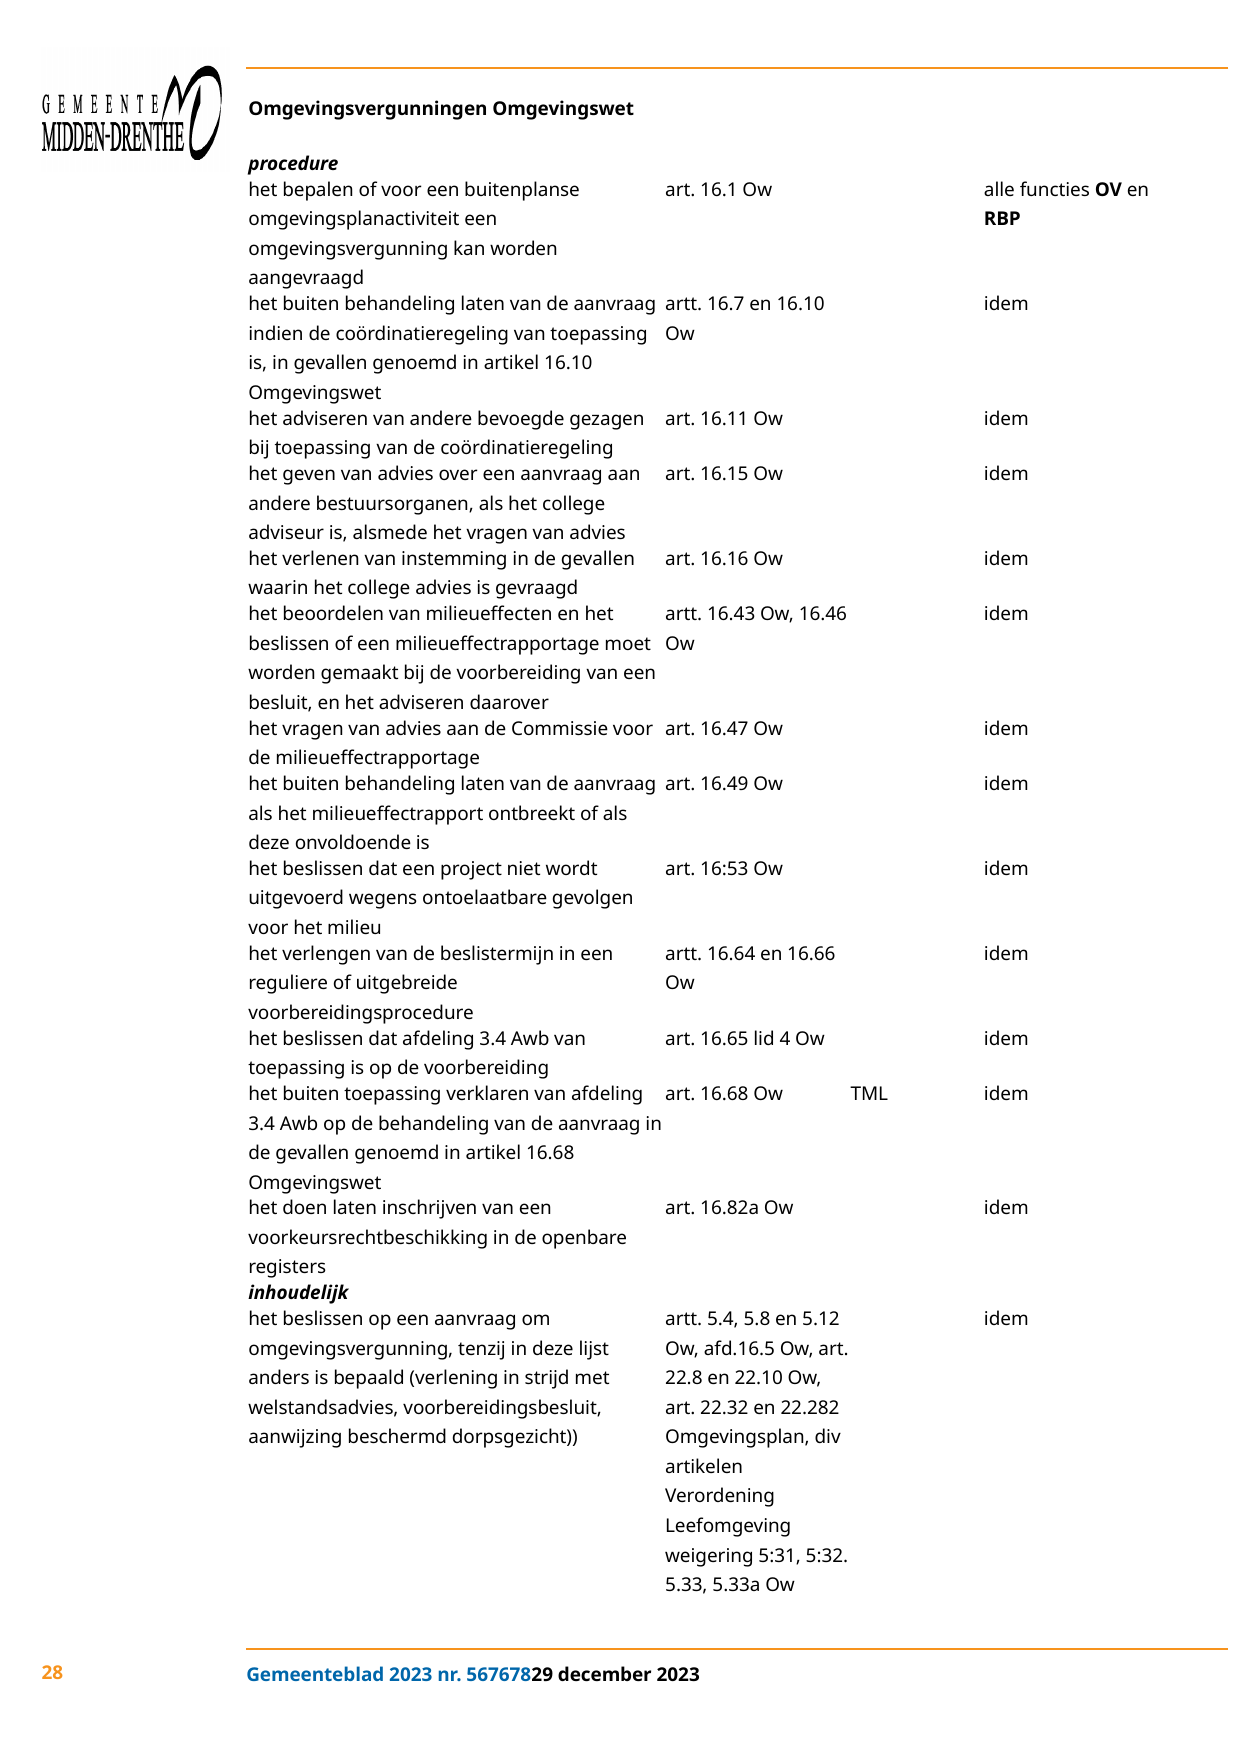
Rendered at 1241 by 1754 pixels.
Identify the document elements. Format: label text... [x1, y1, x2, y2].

table_cell art. 16.49 Ow [665, 770, 850, 855]
table_cell het adviseren van andere bevoegde gezagen bij toepassing van de coördinatieregeling [248, 405, 665, 460]
table_cell het geven van advies over een aanvraag aan andere bestuursorganen, als het college adviseur is, alsmede het vragen van advies [248, 460, 665, 545]
table_cell art. 16.11 Ow [665, 405, 850, 460]
table_cell idem [984, 545, 1152, 600]
table_cell het beslissen dat een project niet wordt uitgevoerd wegens ontoelaatbare gevolgen voor het milieu [248, 855, 665, 940]
table_cell Omgevingsvergunningen Omgevingswet [248, 95, 1152, 150]
table_cell idem [984, 715, 1152, 770]
table_cell idem [984, 855, 1152, 940]
table_cell [850, 176, 984, 290]
table_cell art. 16.47 Ow [665, 715, 850, 770]
table_cell het doen laten inschrijven van een voorkeursrechtbeschikking in de openbare registers [248, 1195, 665, 1279]
table_cell artt. 16.43 Ow, 16.46 Ow [665, 600, 850, 715]
table_cell art. 16.65 lid 4 Ow [665, 1025, 850, 1080]
table_cell procedure [248, 150, 1152, 176]
table_cell het beslissen op een aanvraag om omgevingsvergunning, tenzij in deze lijst anders is bepaald (verlening in strijd met welstandsadvies, voorbereidingsbesluit, aanwijzing beschermd dorpsgezicht)) [248, 1305, 665, 1597]
table_cell [850, 290, 984, 405]
table_cell [850, 405, 984, 460]
table_cell [850, 545, 984, 600]
table_cell artt. 16.64 en 16.66 Ow [665, 940, 850, 1025]
table_cell [850, 770, 984, 855]
table_cell TML [850, 1080, 984, 1194]
table_cell het verlengen van de beslistermijn in een reguliere of uitgebreide voorbereidingsprocedure [248, 940, 665, 1025]
table_cell artt. 16.7 en 16.10 Ow [665, 290, 850, 405]
table_cell [850, 460, 984, 545]
table_cell idem [984, 1195, 1152, 1279]
table_cell idem [984, 1305, 1152, 1597]
table_cell het beoordelen van milieueffecten en het beslissen of een milieueffectrapportage moet worden gemaakt bij de voorbereiding van een besluit, en het adviseren daarover [248, 600, 665, 715]
table_cell [850, 1305, 984, 1597]
table_cell [850, 940, 984, 1025]
table_cell idem [984, 290, 1152, 405]
table_cell idem [984, 600, 1152, 715]
table_cell art. 16:53 Ow [665, 855, 850, 940]
picture [41, 47, 231, 172]
table_cell [850, 600, 984, 715]
table_cell het vragen van advies aan de Commissie voor de milieueffectrapportage [248, 715, 665, 770]
table_cell idem [984, 770, 1152, 855]
table_cell art. 16.68 Ow [665, 1080, 850, 1194]
table_cell art. 16.16 Ow [665, 545, 850, 600]
table_cell het bepalen of voor een buitenplanse omgevingsplanactiviteit een omgevingsvergunning kan worden aangevraagd [248, 176, 665, 290]
table_cell [850, 715, 984, 770]
table_cell [850, 1195, 984, 1279]
table_cell artt. 5.4, 5.8 en 5.12 Ow, afd.16.5 Ow, art. 22.8 en 22.10 Ow, art. 22.32 en 22.282 Omgevingsplan, div artikelen Verordening Leefomgeving weigering 5:31, 5:32. 5.33, 5.33a Ow [665, 1305, 850, 1597]
table_cell art. 16.15 Ow [665, 460, 850, 545]
table_cell het buiten toepassing verklaren van afdeling 3.4 Awb op de behandeling van de aanvraag in de gevallen genoemd in artikel 16.68 Omgevingswet [248, 1080, 665, 1194]
table_cell art. 16.1 Ow [665, 176, 850, 290]
table_cell het beslissen dat afdeling 3.4 Awb van toepassing is op de voorbereiding [248, 1025, 665, 1080]
table_cell idem [984, 1025, 1152, 1080]
table_cell idem [984, 1080, 1152, 1194]
table_cell [850, 1025, 984, 1080]
table_cell het buiten behandeling laten van de aanvraag indien de coördinatieregeling van toepassing is, in gevallen genoemd in artikel 16.10 Omgevingswet [248, 290, 665, 405]
table_cell alle functies OV en RBP [984, 176, 1152, 290]
table_cell inhoudelijk [248, 1280, 1152, 1305]
table_cell het verlenen van instemming in de gevallen waarin het college advies is gevraagd [248, 545, 665, 600]
table_cell idem [984, 405, 1152, 460]
table_cell art. 16.82a Ow [665, 1195, 850, 1279]
table_cell idem [984, 940, 1152, 1025]
table_cell [850, 855, 984, 940]
table_cell het buiten behandeling laten van de aanvraag als het milieueffectrapport ontbreekt of als deze onvoldoende is [248, 770, 665, 855]
table_cell idem [984, 460, 1152, 545]
